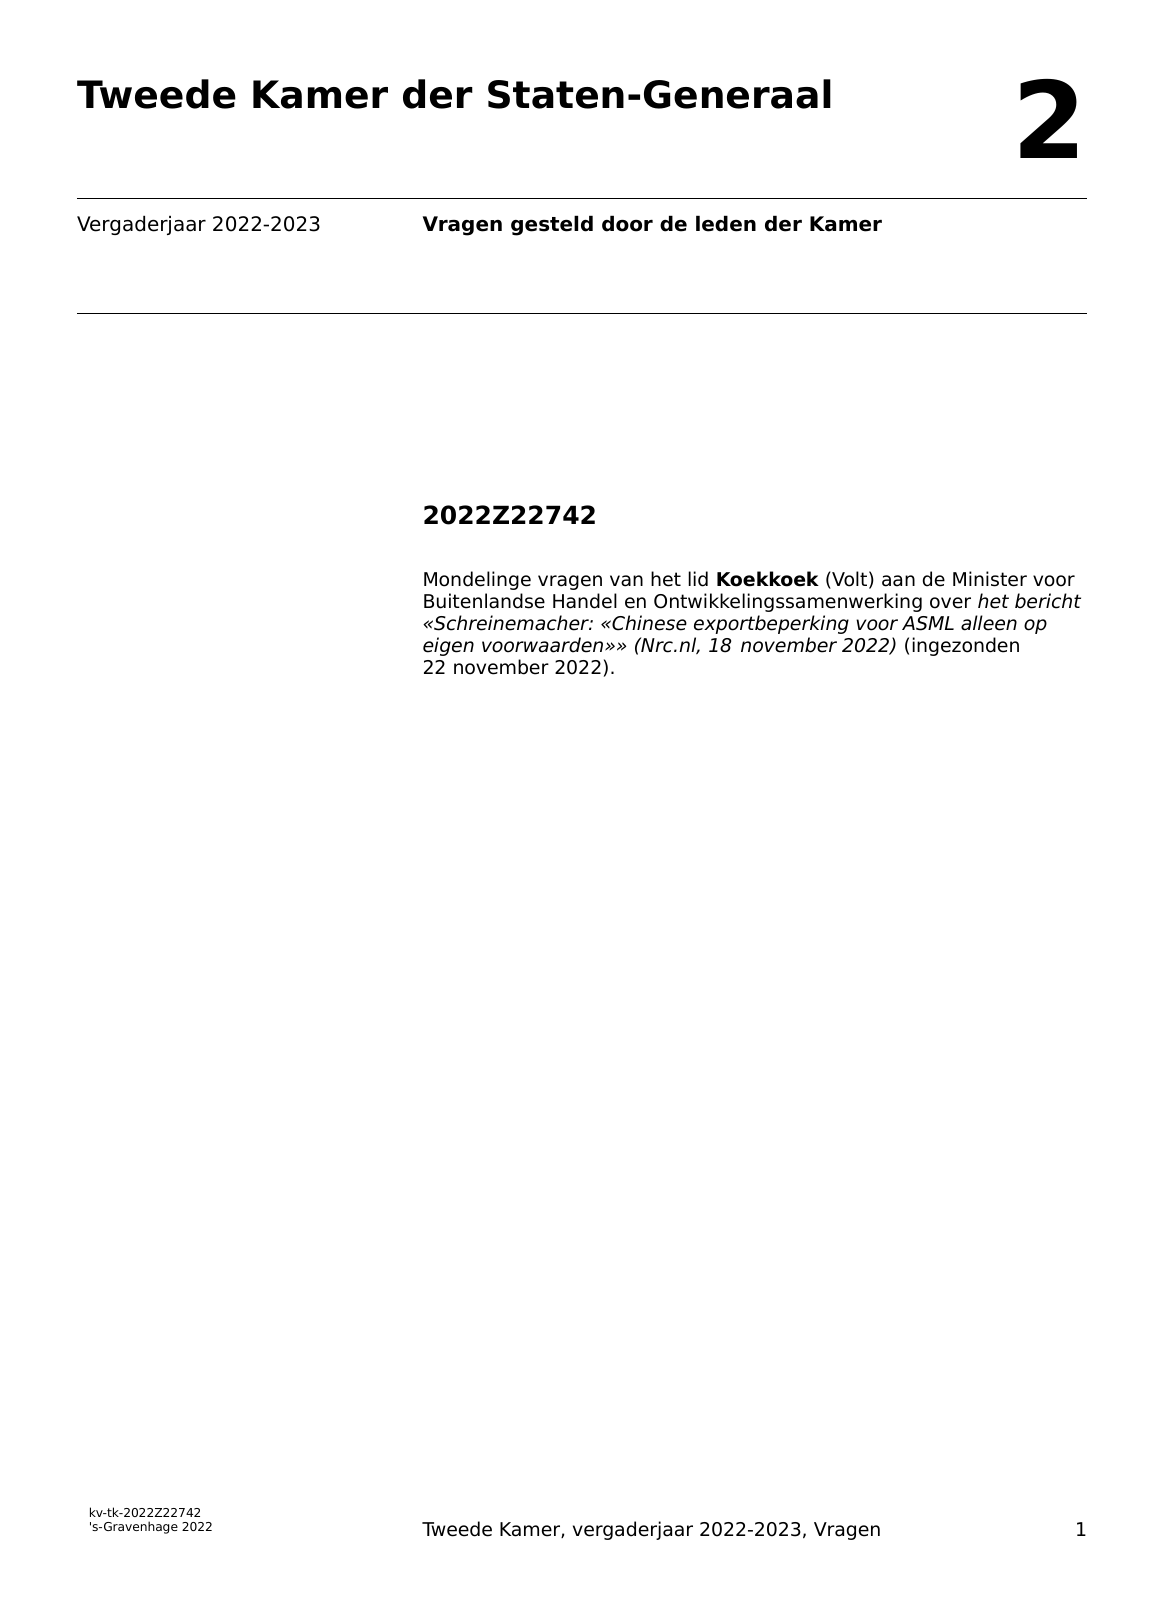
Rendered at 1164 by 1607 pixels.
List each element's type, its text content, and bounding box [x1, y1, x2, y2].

text 2022Z22742 [422, 501, 1087, 531]
text Mondelinge vragen van het lid Koekkoek (Volt) aan de Minister voor Buitenlandse Handel en Ontwikkelingssamenwerking over het bericht «Schreinemacher: «Chinese exportbeperking voor ASML alleen op eigen voorwaarden»» (Nrc.nl, 18 november 2022) (ingezonden 22 november 2022). [422, 569, 1087, 679]
text 's-Gravenhage 2022 [88, 1520, 323, 1534]
table_header Tweede Kamer der Staten-Generaal [77, 59, 886, 198]
table_cell Vragen gesteld door de leden der Kamer [422, 199, 1087, 313]
table_header 2 [886, 59, 1087, 198]
table_cell Vergaderjaar 2022-2023 [77, 199, 422, 313]
text kv-tk-2022Z22742 [88, 1506, 323, 1520]
